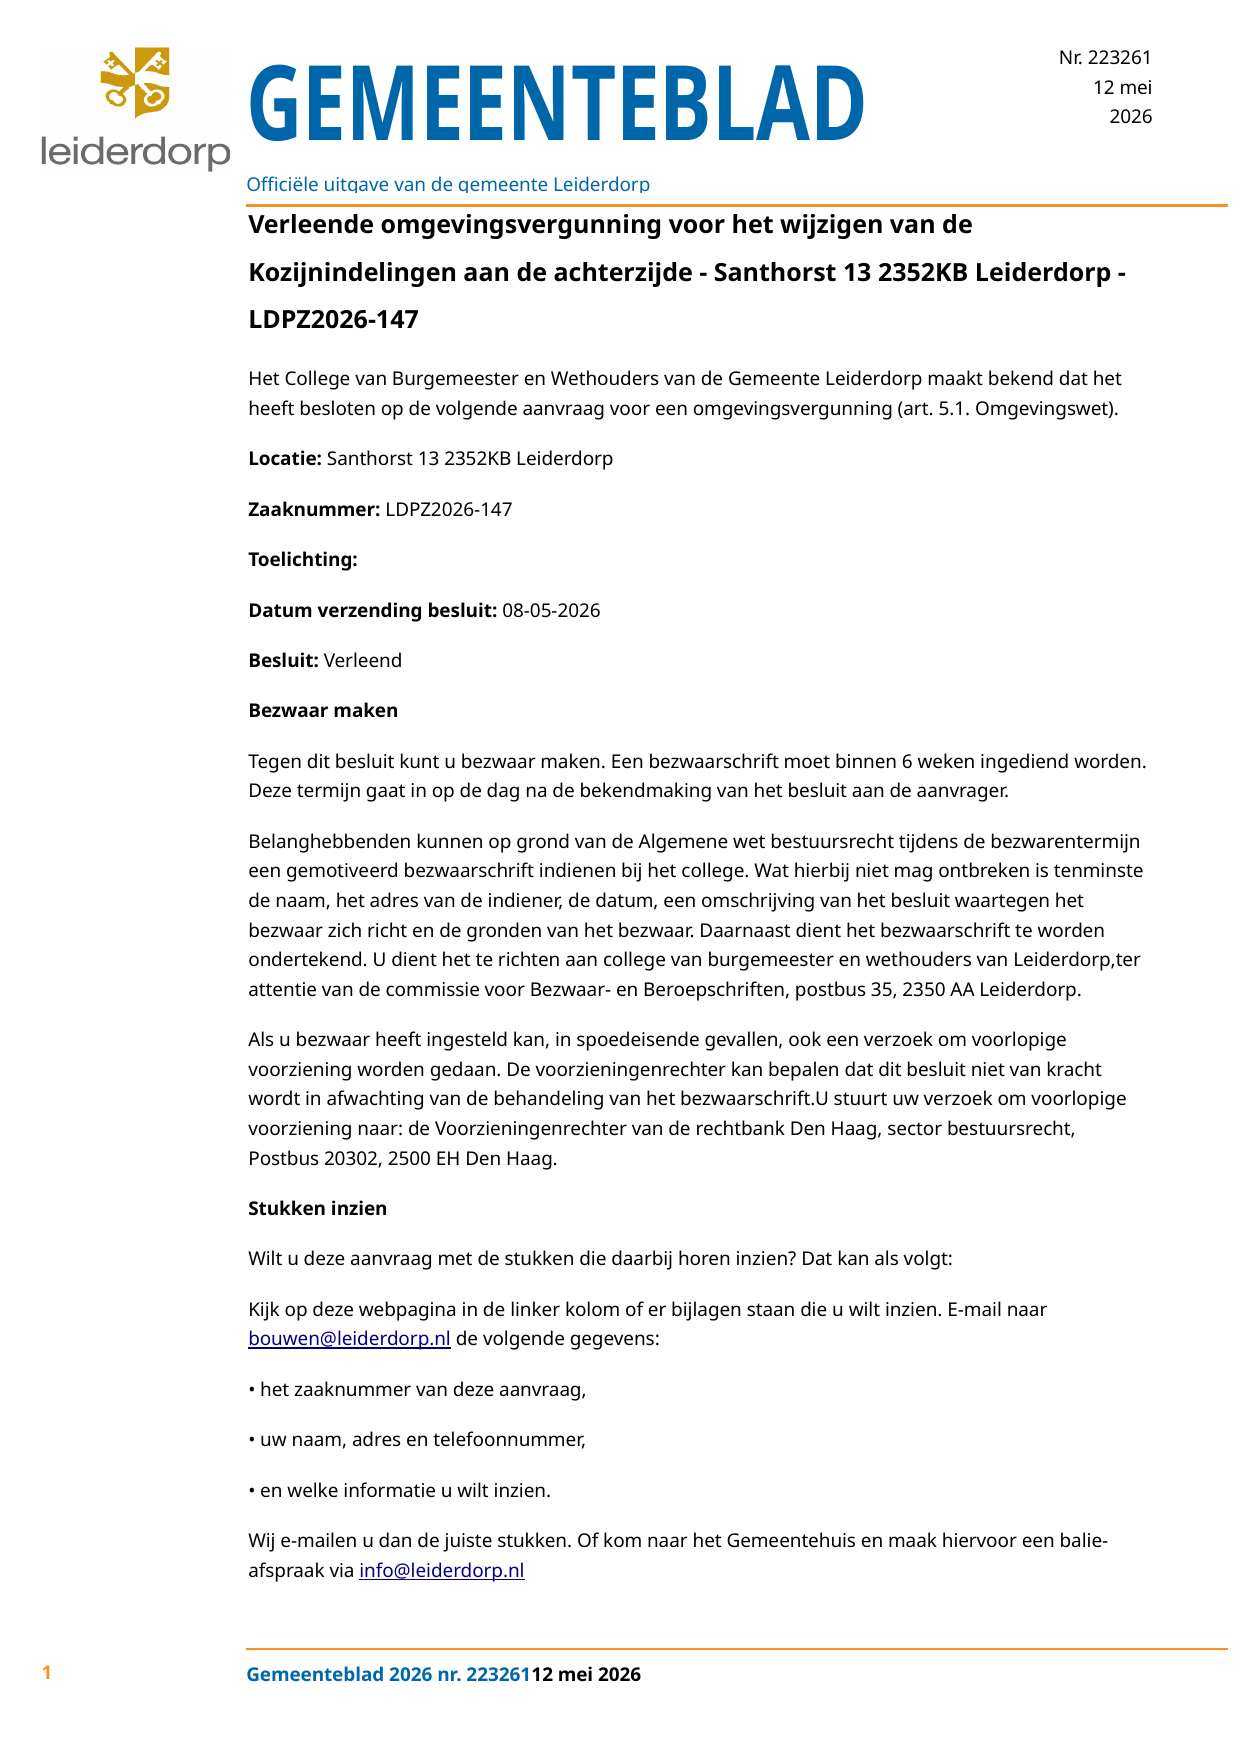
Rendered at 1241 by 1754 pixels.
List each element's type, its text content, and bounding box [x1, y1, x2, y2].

text Bezwaar maken [248, 698, 1152, 723]
text Wij e-mailen u dan de juiste stukken. Of kom naar het Gemeentehuis en maak hiervoor een balie-afspraak via info@leiderdorp.nl [248, 1527, 1152, 1582]
text Besluit: Verleend [248, 647, 1152, 673]
text Wilt u deze aanvraag met de stukken die daarbij horen inzien? Dat kan als volgt: [248, 1246, 1152, 1271]
text Datum verzending besluit: 08-05-2026 [248, 597, 1152, 622]
text Kijk op deze webpagina in de linker kolom of er bijlagen staan die u wilt inzien. E-mail naar bouwen@leiderdorp.nl de volgende gegevens: [248, 1296, 1152, 1351]
text Stukken inzien [248, 1195, 1152, 1221]
text Locatie: Santhorst 13 2352KB Leiderdorp [248, 446, 1152, 471]
text Als u bezwaar heeft ingesteld kan, in spoedeisende gevallen, ook een verzoek om voorlopige voorziening worden gedaan. De voorzieningenrechter kan bepalen dat dit besluit niet van kracht wordt in afwachting van de behandeling van het bezwaarschrift.U stuurt uw verzoek om voorlopige voorziening naar: de Voorzieningenrechter van de rechtbank Den Haag, sector bestuursrecht, Postbus 20302, 2500 EH Den Haag. [248, 1026, 1152, 1170]
text Toelichting: [248, 546, 1152, 572]
text Belanghebbenden kunnen op grond van de Algemene wet bestuursrecht tijdens de bezwarentermijn een gemotiveerd bezwaarschrift indienen bij het college. Wat hierbij niet mag ontbreken is tenminste de naam, het adres van de indiener, de datum, een omschrijving van het besluit waartegen het bezwaar zich richt en de gronden van het bezwaar. Daarnaast dient het bezwaarschrift te worden ondertekend. U dient het te richten aan college van burgemeester en wethouders van Leiderdorp,ter attentie van de commissie voor Bezwaar- en Beroepschriften, postbus 35, 2350 AA Leiderdorp. [248, 828, 1152, 1002]
text • uw naam, adres en telefoonnummer, [248, 1426, 1152, 1452]
text Verleende omgevingsvergunning voor het wijzigen van de Kozijnindelingen aan de achterzijde - Santhorst 13 2352KB Leiderdorp - LDPZ2026-147 [248, 207, 1152, 336]
text Zaaknummer: LDPZ2026-147 [248, 496, 1152, 522]
picture [41, 47, 231, 172]
text Tegen dit besluit kunt u bezwaar maken. Een bezwaarschrift moet binnen 6 weken ingediend worden. Deze termijn gaat in op de dag na de bekendmaking van het besluit aan de aanvrager. [248, 748, 1152, 803]
text Het College van Burgemeester en Wethouders van de Gemeente Leiderdorp maakt bekend dat het heeft besloten op de volgende aanvraag voor een omgevingsvergunning (art. 5.1. Omgevingswet). [248, 366, 1152, 421]
text • het zaaknummer van deze aanvraag, [248, 1376, 1152, 1402]
text • en welke informatie u wilt inzien. [248, 1477, 1152, 1502]
